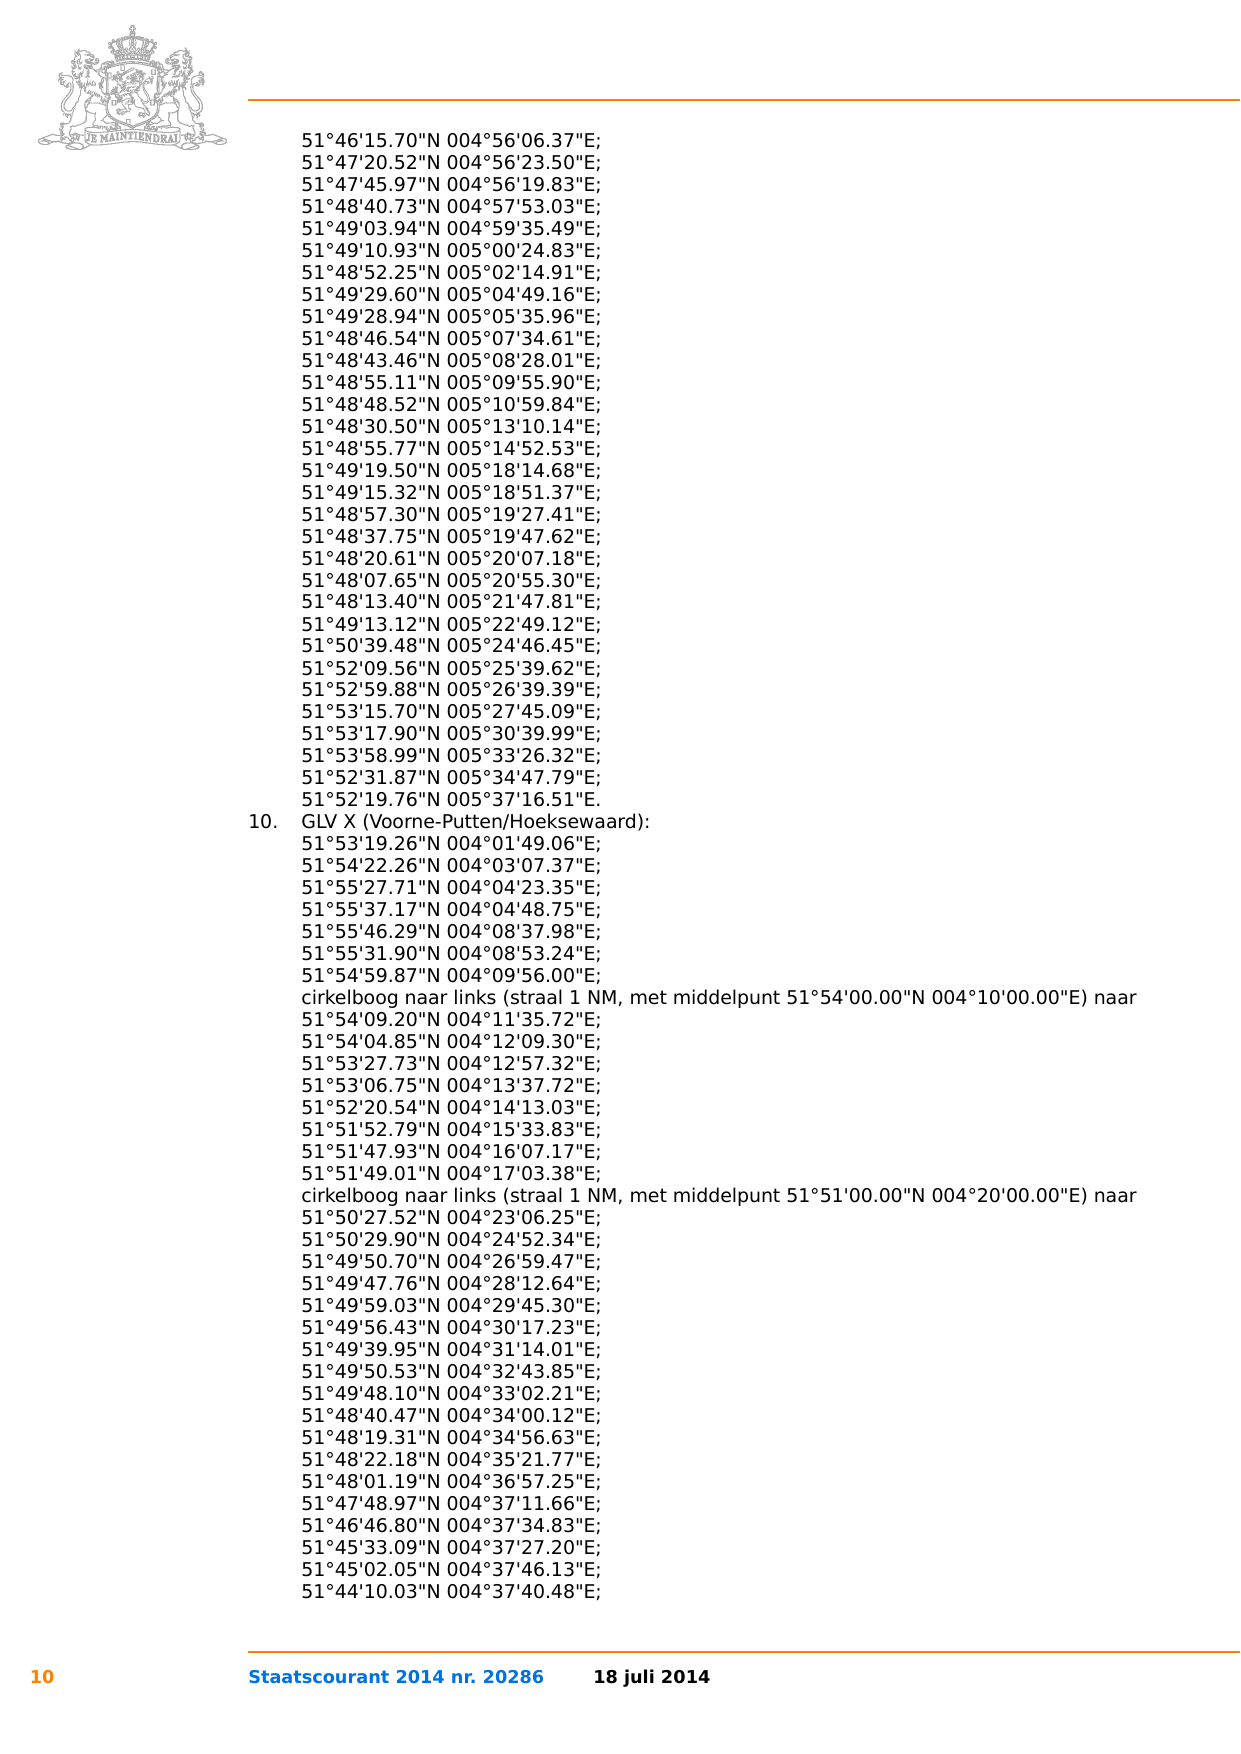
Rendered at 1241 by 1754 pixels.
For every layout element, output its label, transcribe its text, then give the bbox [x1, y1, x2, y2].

text 51°53'19.26"N 004°01'49.06"E; [301, 833, 1163, 855]
text 51°51'49.01"N 004°17'03.38"E; [301, 1163, 1163, 1185]
text 51°54'59.87"N 004°09'56.00"E; [301, 965, 1163, 987]
text 51°48'55.11"N 005°09'55.90"E; [301, 372, 1163, 394]
text 51°49'47.76"N 004°28'12.64"E; [301, 1273, 1163, 1295]
text 51°48'13.40"N 005°21'47.81"E; [301, 591, 1163, 613]
text 51°47'45.97"N 004°56'19.83"E; [301, 174, 1163, 196]
text 51°48'55.77"N 005°14'52.53"E; [301, 438, 1163, 459]
text 51°48'40.73"N 004°57'53.03"E; [301, 196, 1163, 218]
text 51°53'58.99"N 005°33'26.32"E; [301, 745, 1163, 767]
text 51°49'13.12"N 005°22'49.12"E; [301, 613, 1163, 635]
text 51°53'17.90"N 005°30'39.99"E; [301, 723, 1163, 745]
text 51°45'33.09"N 004°37'27.20"E; [301, 1537, 1163, 1558]
text 51°48'19.31"N 004°34'56.63"E; [301, 1427, 1163, 1449]
text 51°45'02.05"N 004°37'46.13"E; [301, 1558, 1163, 1581]
text 51°51'52.79"N 004°15'33.83"E; [301, 1119, 1163, 1141]
text 51°52'59.88"N 005°26'39.39"E; [301, 679, 1163, 701]
text 51°49'39.95"N 004°31'14.01"E; [301, 1339, 1163, 1361]
text 51°52'09.56"N 005°25'39.62"E; [301, 657, 1163, 679]
text 10. GLV X (Voorne-Putten/Hoeksewaard): [248, 811, 1163, 833]
text 51°54'04.85"N 004°12'09.30"E; [301, 1031, 1163, 1053]
text 51°55'31.90"N 004°08'53.24"E; [301, 943, 1163, 965]
text 51°54'22.26"N 004°03'07.37"E; [301, 855, 1163, 877]
text 51°48'46.54"N 005°07'34.61"E; [301, 328, 1163, 350]
text 51°53'27.73"N 004°12'57.32"E; [301, 1053, 1163, 1075]
text cirkelboog naar links (straal 1 NM, met middelpunt 51°54'00.00"N 004°10'00.00"E) naar [301, 987, 1163, 1009]
text 51°49'15.32"N 005°18'51.37"E; [301, 482, 1163, 503]
text 51°48'22.18"N 004°35'21.77"E; [301, 1449, 1163, 1471]
text 51°48'40.47"N 004°34'00.12"E; [301, 1405, 1163, 1427]
text 51°48'30.50"N 005°13'10.14"E; [301, 416, 1163, 438]
text 51°50'29.90"N 004°24'52.34"E; [301, 1229, 1163, 1251]
text 51°47'48.97"N 004°37'11.66"E; [301, 1493, 1163, 1514]
text 51°46'46.80"N 004°37'34.83"E; [301, 1514, 1163, 1537]
text 51°49'19.50"N 005°18'14.68"E; [301, 459, 1163, 482]
text 51°55'27.71"N 004°04'23.35"E; [301, 877, 1163, 899]
text 51°52'20.54"N 004°14'13.03"E; [301, 1097, 1163, 1119]
text 51°50'27.52"N 004°23'06.25"E; [301, 1207, 1163, 1229]
text 51°52'19.76"N 005°37'16.51"E. [301, 789, 1163, 811]
text 51°49'59.03"N 004°29'45.30"E; [301, 1295, 1163, 1317]
text 51°55'37.17"N 004°04'48.75"E; [301, 899, 1163, 921]
text 51°52'31.87"N 005°34'47.79"E; [301, 767, 1163, 789]
text 51°49'10.93"N 005°00'24.83"E; [301, 240, 1163, 262]
text 51°50'39.48"N 005°24'46.45"E; [301, 635, 1163, 657]
text 51°48'57.30"N 005°19'27.41"E; [301, 503, 1163, 526]
text cirkelboog naar links (straal 1 NM, met middelpunt 51°51'00.00"N 004°20'00.00"E) naar [301, 1185, 1163, 1207]
text 51°48'48.52"N 005°10'59.84"E; [301, 394, 1163, 416]
text 51°49'50.70"N 004°26'59.47"E; [301, 1251, 1163, 1273]
text 51°49'29.60"N 005°04'49.16"E; [301, 284, 1163, 306]
text 51°44'10.03"N 004°37'40.48"E; [301, 1581, 1163, 1602]
text 51°48'37.75"N 005°19'47.62"E; [301, 526, 1163, 547]
text 51°48'07.65"N 005°20'55.30"E; [301, 569, 1163, 591]
text 51°49'03.94"N 004°59'35.49"E; [301, 218, 1163, 240]
text 51°48'20.61"N 005°20'07.18"E; [301, 547, 1163, 569]
text 51°53'15.70"N 005°27'45.09"E; [301, 701, 1163, 723]
text 51°54'09.20"N 004°11'35.72"E; [301, 1009, 1163, 1031]
text 51°53'06.75"N 004°13'37.72"E; [301, 1075, 1163, 1097]
picture [38, 25, 227, 150]
text 51°49'56.43"N 004°30'17.23"E; [301, 1317, 1163, 1339]
text 51°51'47.93"N 004°16'07.17"E; [301, 1141, 1163, 1163]
text 51°48'52.25"N 005°02'14.91"E; [301, 262, 1163, 284]
text 51°55'46.29"N 004°08'37.98"E; [301, 921, 1163, 943]
text 51°46'15.70"N 004°56'06.37"E; [301, 130, 1163, 152]
text 51°49'28.94"N 005°05'35.96"E; [301, 306, 1163, 328]
text 51°47'20.52"N 004°56'23.50"E; [301, 152, 1163, 174]
text 51°48'01.19"N 004°36'57.25"E; [301, 1471, 1163, 1493]
text 51°48'43.46"N 005°08'28.01"E; [301, 350, 1163, 372]
text 51°49'50.53"N 004°32'43.85"E; [301, 1361, 1163, 1383]
text 51°49'48.10"N 004°33'02.21"E; [301, 1383, 1163, 1405]
